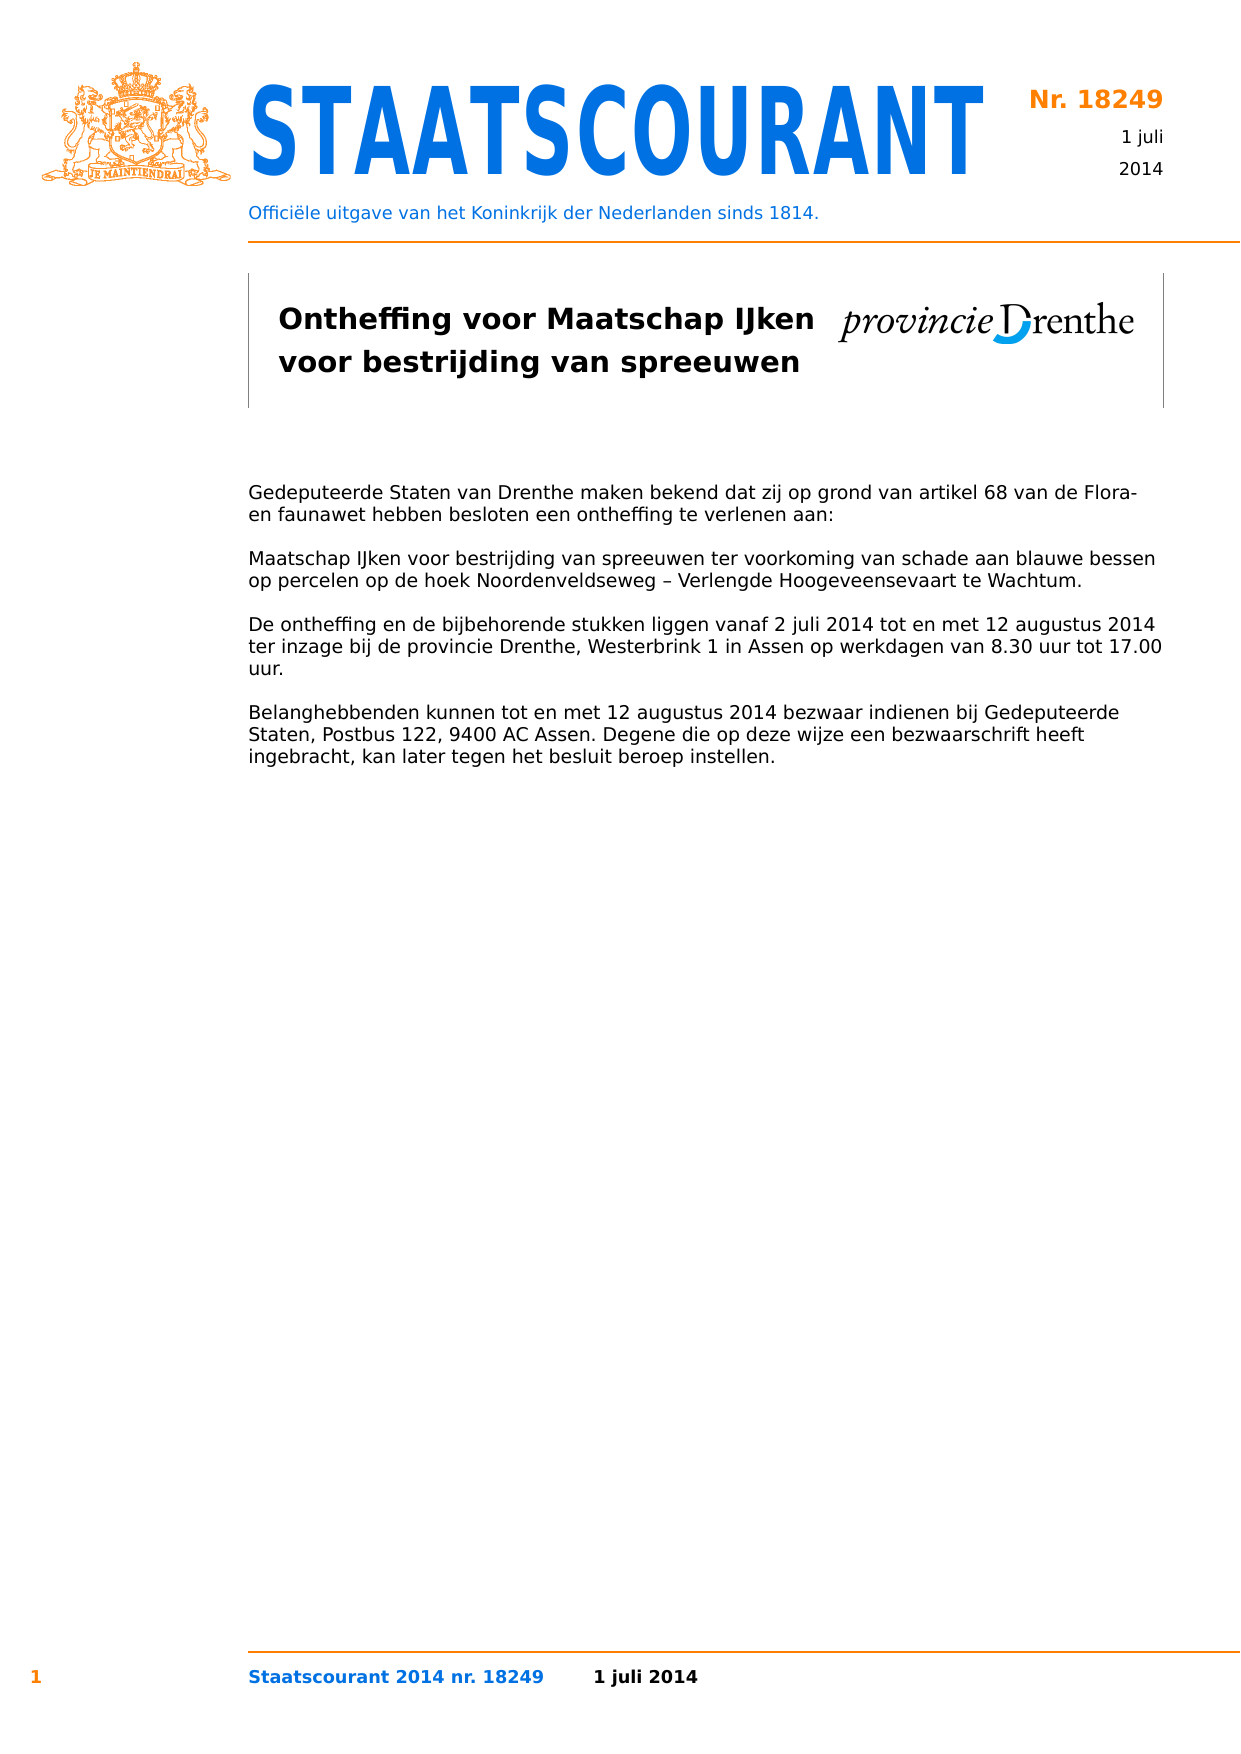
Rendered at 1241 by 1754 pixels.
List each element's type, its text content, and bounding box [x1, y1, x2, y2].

text De ontheffing en de bijbehorende stukken liggen vanaf 2 juli 2014 tot en met 12 augustus 2014 ter inzage bij de provincie Drenthe, Westerbrink 1 in Assen op werkdagen van 8.30 uur tot 17.00 uur. [248, 614, 1163, 680]
table_cell Officiële uitgave van het Koninkrijk der Nederlanden sinds 1814. [248, 203, 1240, 241]
subtitle Ontheffing voor Maatschap IJken voor bestrijding van spreeuwen [249, 273, 1163, 408]
text Gedeputeerde Staten van Drenthe maken bekend dat zij op grond van artikel 68 van de Flora- en faunawet hebben besloten een ontheffing te verlenen aan: [248, 482, 1163, 526]
text Maatschap IJken voor bestrijding van spreeuwen ter voorkoming van schade aan blauwe bessen op percelen op de hoek Noordenveldseweg – Verlengde Hoogeveensevaart te Wachtum. [248, 548, 1163, 592]
picture [41, 62, 231, 186]
table_header [25, 62, 248, 241]
table_header STAATSCOURANT [248, 62, 998, 203]
table_cell 1 juli [998, 121, 1240, 153]
text Belanghebbenden kunnen tot en met 12 augustus 2014 bezwaar indienen bij Gedeputeerde Staten, Postbus 122, 9400 AC Assen. Degene die op deze wijze een bezwaarschrift heeft ingebracht, kan later tegen het besluit beroep instellen. [248, 702, 1163, 768]
picture [838, 302, 1134, 344]
table_cell 2014 [998, 153, 1240, 203]
table_header Nr. 18249 [998, 62, 1240, 121]
